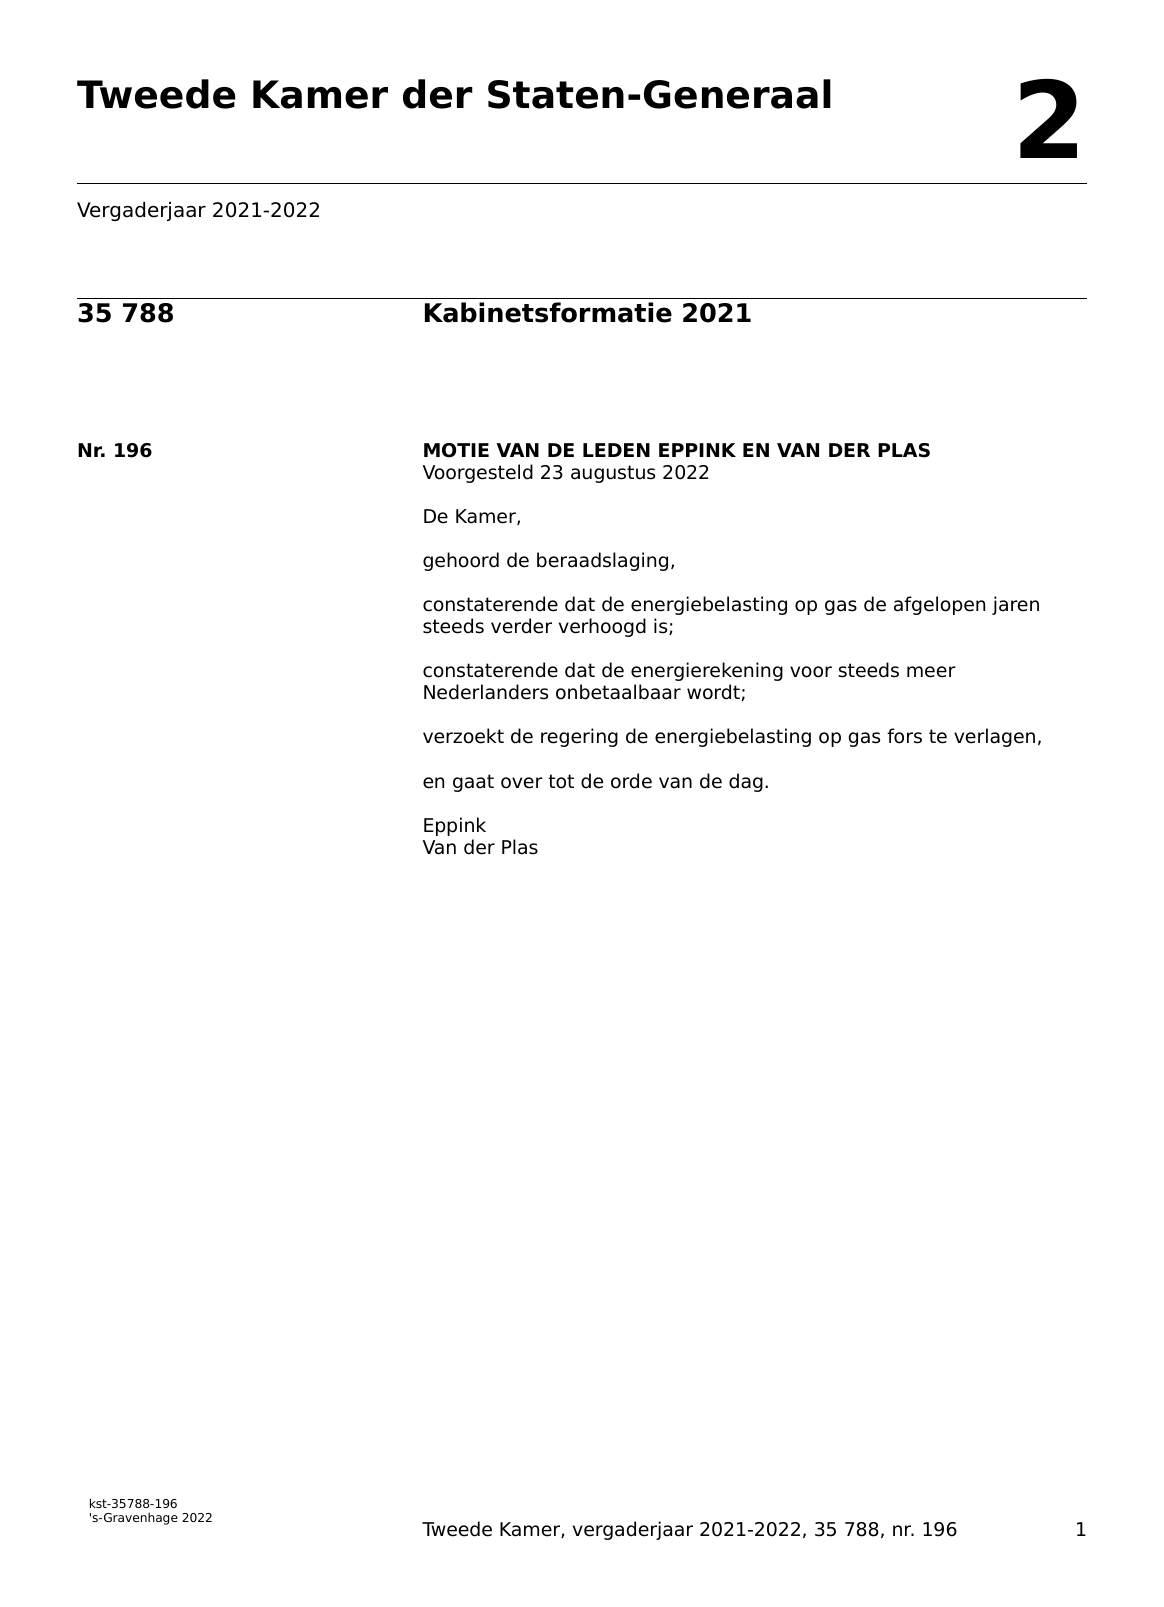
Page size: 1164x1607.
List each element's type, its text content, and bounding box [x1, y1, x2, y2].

text Eppink [422, 815, 1087, 837]
subtitle 35 788 Kabinetsformatie 2021 [77, 299, 1087, 329]
text kst-35788-196 [88, 1497, 323, 1511]
text gehoord de beraadslaging, [422, 550, 1087, 572]
text 's-Gravenhage 2022 [88, 1511, 323, 1525]
text verzoekt de regering de energiebelasting op gas fors te verlagen, [422, 726, 1087, 748]
text Van der Plas [422, 837, 1087, 859]
text en gaat over tot de orde van de dag. [422, 771, 1087, 793]
text De Kamer, [422, 506, 1087, 528]
text constaterende dat de energiebelasting op gas de afgelopen jaren steeds verder verhoogd is; [422, 594, 1087, 638]
table_header Tweede Kamer der Staten-Generaal [77, 59, 886, 183]
text constaterende dat de energierekening voor steeds meer Nederlanders onbetaalbaar wordt; [422, 660, 1087, 704]
subtitle Nr. 196 MOTIE VAN DE LEDEN EPPINK EN VAN DER PLAS [77, 440, 1087, 462]
text Voorgesteld 23 augustus 2022 [422, 462, 1087, 484]
table_header 2 [886, 59, 1087, 183]
table_cell Vergaderjaar 2021-2022 [77, 184, 1087, 298]
